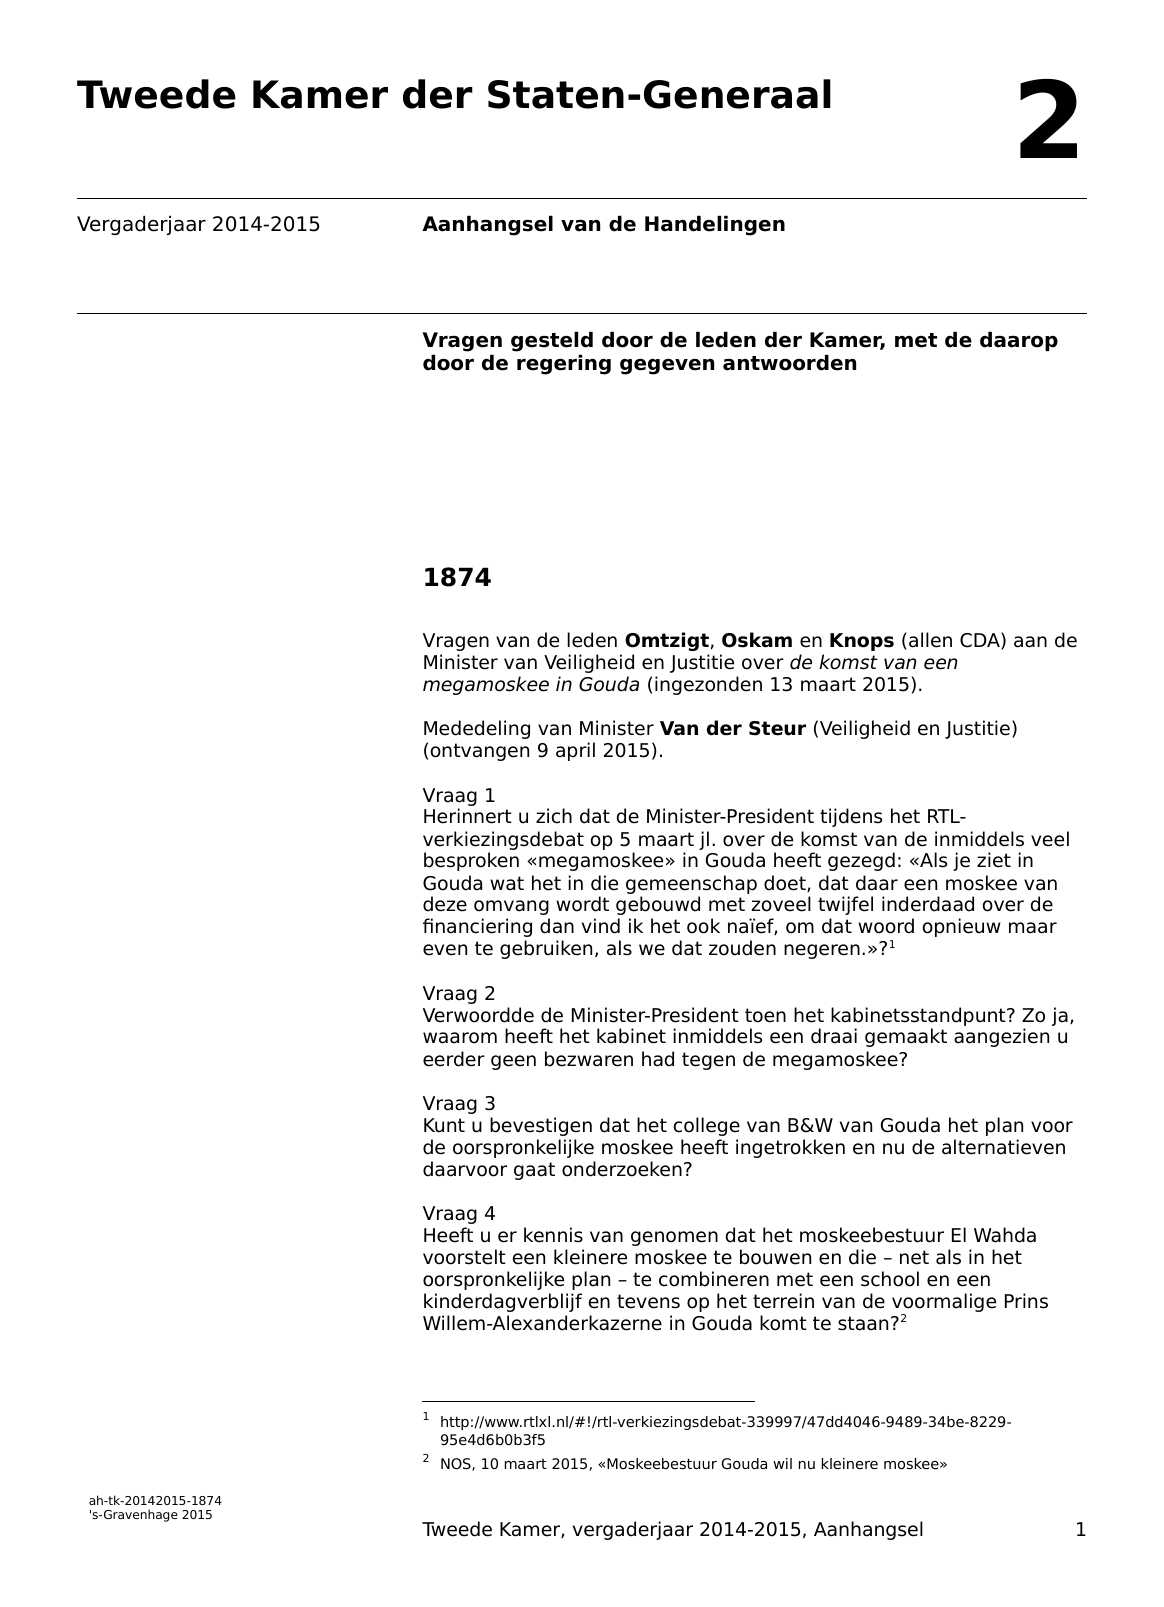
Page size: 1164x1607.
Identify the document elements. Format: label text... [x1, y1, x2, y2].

table_header 2 [886, 59, 1087, 198]
text Vragen van de leden Omtzigt, Oskam en Knops (allen CDA) aan de Minister van Veiligheid en Justitie over de komst van een megamoskee in Gouda (ingezonden 13 maart 2015). [422, 630, 1087, 696]
text Herinnert u zich dat de Minister-President tijdens het RTL-verkiezingsdebat op 5 maart jl. over de komst van de inmiddels veel besproken «megamoskee» in Gouda heeft gezegd: «Als je ziet in Gouda wat het in die gemeenschap doet, dat daar een moskee van deze omvang wordt gebouwd met zoveel twijfel inderdaad over de financiering dan vind ik het ook naïef, om dat woord opnieuw maar even te gebruiken, als we dat zouden negeren.»? [422, 806, 1087, 960]
text 's-Gravenhage 2015 [88, 1508, 323, 1522]
text Kunt u bevestigen dat het college van B&W van Gouda het plan voor de oorspronkelijke moskee heeft ingetrokken en nu de alternatieven daarvoor gaat onderzoeken? [422, 1114, 1087, 1181]
text Vraag 2 [422, 982, 1087, 1004]
table_cell Vragen gesteld door de leden der Kamer, met de daarop door de regering gegeven antwoorden [422, 314, 1087, 375]
text Vraag 1 [422, 784, 1087, 806]
text Heeft u er kennis van genomen dat het moskeebestuur El Wahda voorstelt een kleinere moskee te bouwen en die – net als in het oorspronkelijke plan – te combineren met een school en een kinderdagverblijf en tevens op het terrein van de voormalige Prins Willem-Alexanderkazerne in Gouda komt te staan? [422, 1225, 1087, 1334]
table_cell Aanhangsel van de Handelingen [422, 199, 1087, 313]
table_header Tweede Kamer der Staten-Generaal [77, 59, 886, 198]
text 1874 [422, 563, 1087, 592]
text NOS, 10 maart 2015, «Moskeebestuur Gouda wil nu kleinere moskee» [422, 1452, 1087, 1474]
table_cell [77, 314, 422, 375]
table_cell Vergaderjaar 2014-2015 [77, 199, 422, 313]
text Vraag 4 [422, 1203, 1087, 1225]
text Verwoordde de Minister-President toen het kabinetsstandpunt? Zo ja, waarom heeft het kabinet inmiddels een draai gemaakt aangezien u eerder geen bezwaren had tegen de megamoskee? [422, 1004, 1087, 1070]
text Vraag 3 [422, 1093, 1087, 1114]
text http://www.rtlxl.nl/#!/rtl-verkiezingsdebat-339997/47dd4046-9489-34be-8229-95e4d6b0b3f5 [422, 1410, 1087, 1449]
text ah-tk-20142015-1874 [88, 1494, 323, 1508]
text Mededeling van Minister Van der Steur (Veiligheid en Justitie) (ontvangen 9 april 2015). [422, 718, 1087, 762]
